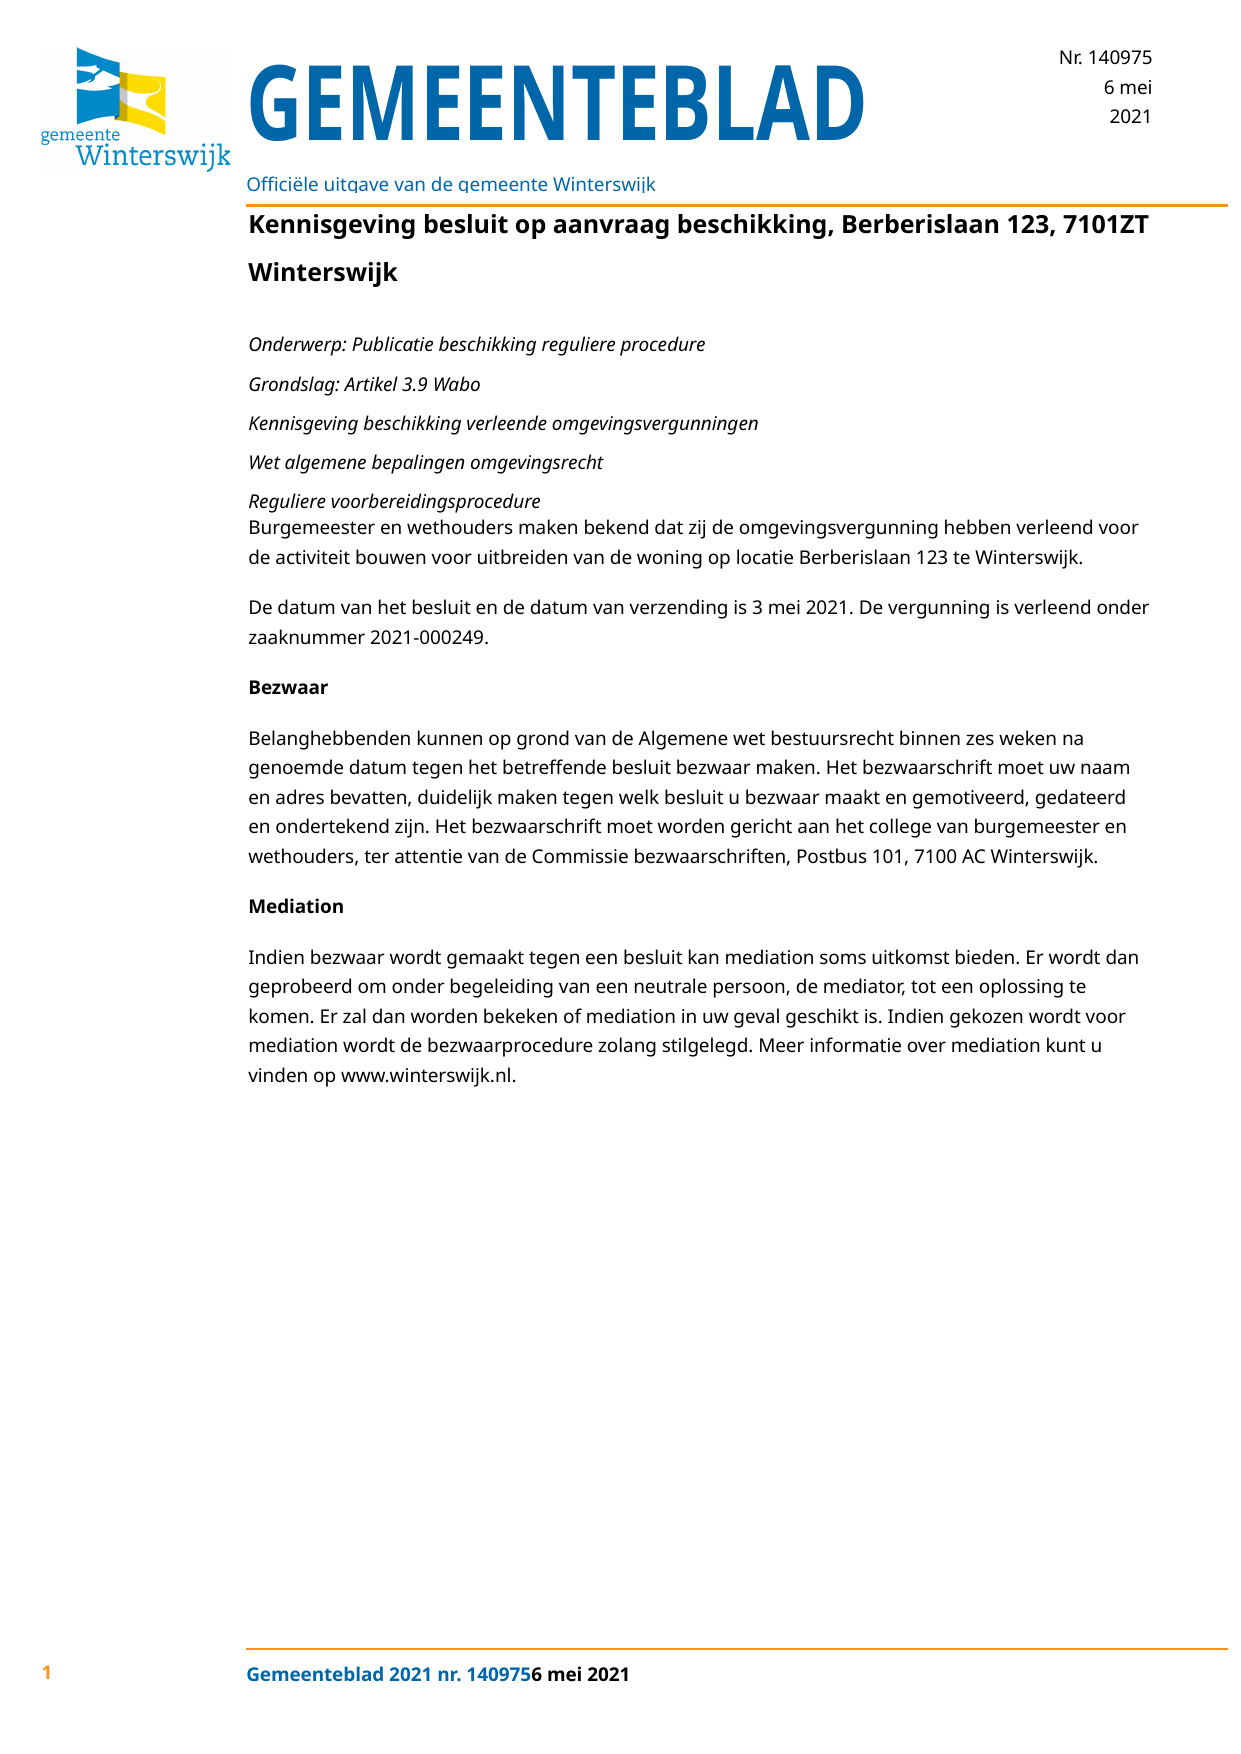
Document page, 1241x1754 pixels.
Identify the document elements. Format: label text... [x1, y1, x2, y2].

picture [41, 47, 231, 172]
text Kennisgeving beschikking verleende omgevingsvergunningen [248, 410, 1152, 436]
text Grondslag: Artikel 3.9 Wabo [248, 371, 1152, 396]
text De datum van het besluit en de datum van verzending is 3 mei 2021. De vergunning is verleend onder zaaknummer 2021-000249. [248, 594, 1152, 649]
text Kennisgeving besluit op aanvraag beschikking, Berberislaan 123, 7101ZT Winterswijk [248, 207, 1152, 288]
text Wet algemene bepalingen omgevingsrecht [248, 449, 1152, 475]
text Reguliere voorbereidingsprocedure [248, 488, 1152, 514]
text Onderwerp: Publicatie beschikking reguliere procedure [248, 331, 1152, 357]
text Burgemeester en wethouders maken bekend dat zij de omgevingsvergunning hebben verleend voor de activiteit bouwen voor uitbreiden van de woning op locatie Berberislaan 123 te Winterswijk. [248, 514, 1152, 569]
text Belanghebbenden kunnen op grond van de Algemene wet bestuursrecht binnen zes weken na genoemde datum tegen het betreffende besluit bezwaar maken. Het bezwaarschrift moet uw naam en adres bevatten, duidelijk maken tegen welk besluit u bezwaar maakt en gemotiveerd, gedateerd en ondertekend zijn. Het bezwaarschrift moet worden gericht aan het college van burgemeester en wethouders, ter attentie van de Commissie bezwaarschriften, Postbus 101, 7100 AC Winterswijk. [248, 725, 1152, 869]
text Bezwaar [248, 674, 1152, 700]
text Mediation [248, 893, 1152, 919]
text Indien bezwaar wordt gemaakt tegen een besluit kan mediation soms uitkomst bieden. Er wordt dan geprobeerd om onder begeleiding van een neutrale persoon, de mediator, tot een oplossing te komen. Er zal dan worden bekeken of mediation in uw geval geschikt is. Indien gekozen wordt voor mediation wordt de bezwaarprocedure zolang stilgelegd. Meer informatie over mediation kunt u vinden op www.winterswijk.nl. [248, 944, 1152, 1088]
picture [225, 153, 231, 162]
